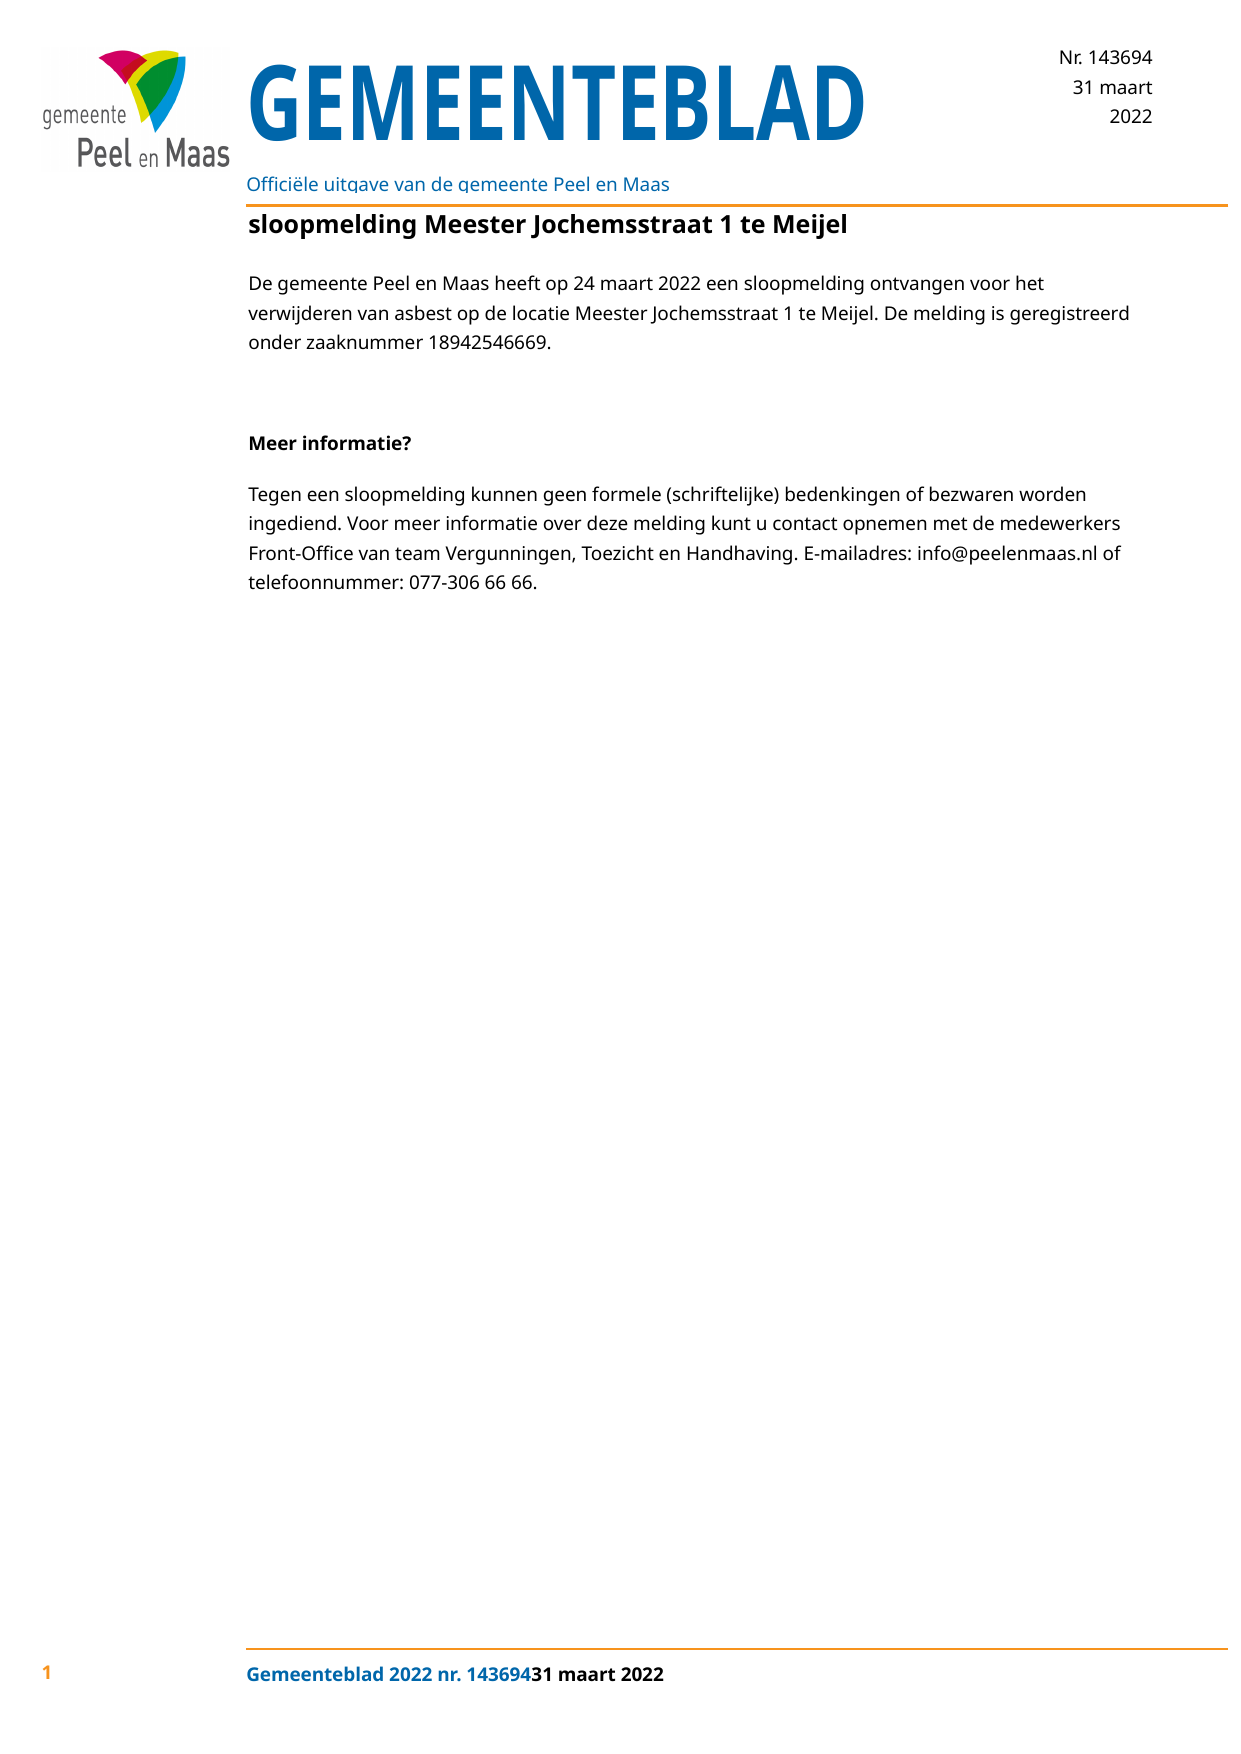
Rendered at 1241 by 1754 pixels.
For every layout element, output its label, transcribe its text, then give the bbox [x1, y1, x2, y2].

text Meer informatie? [248, 430, 1152, 456]
picture [41, 47, 231, 172]
text De gemeente Peel en Maas heeft op 24 maart 2022 een sloopmelding ontvangen voor het verwijderen van asbest op de locatie Meester Jochemsstraat 1 te Meijel. De melding is geregistreerd onder zaaknummer 18942546669. [248, 270, 1152, 355]
text Tegen een sloopmelding kunnen geen formele (schriftelijke) bedenkingen of bezwaren worden ingediend. Voor meer informatie over deze melding kunt u contact opnemen met de medewerkers Front-Office van team Vergunningen, Toezicht en Handhaving. E-mailadres: info@peelenmaas.nl of telefoonnummer: 077-306 66 66. [248, 481, 1152, 595]
text sloopmelding Meester Jochemsstraat 1 te Meijel [248, 207, 1152, 241]
